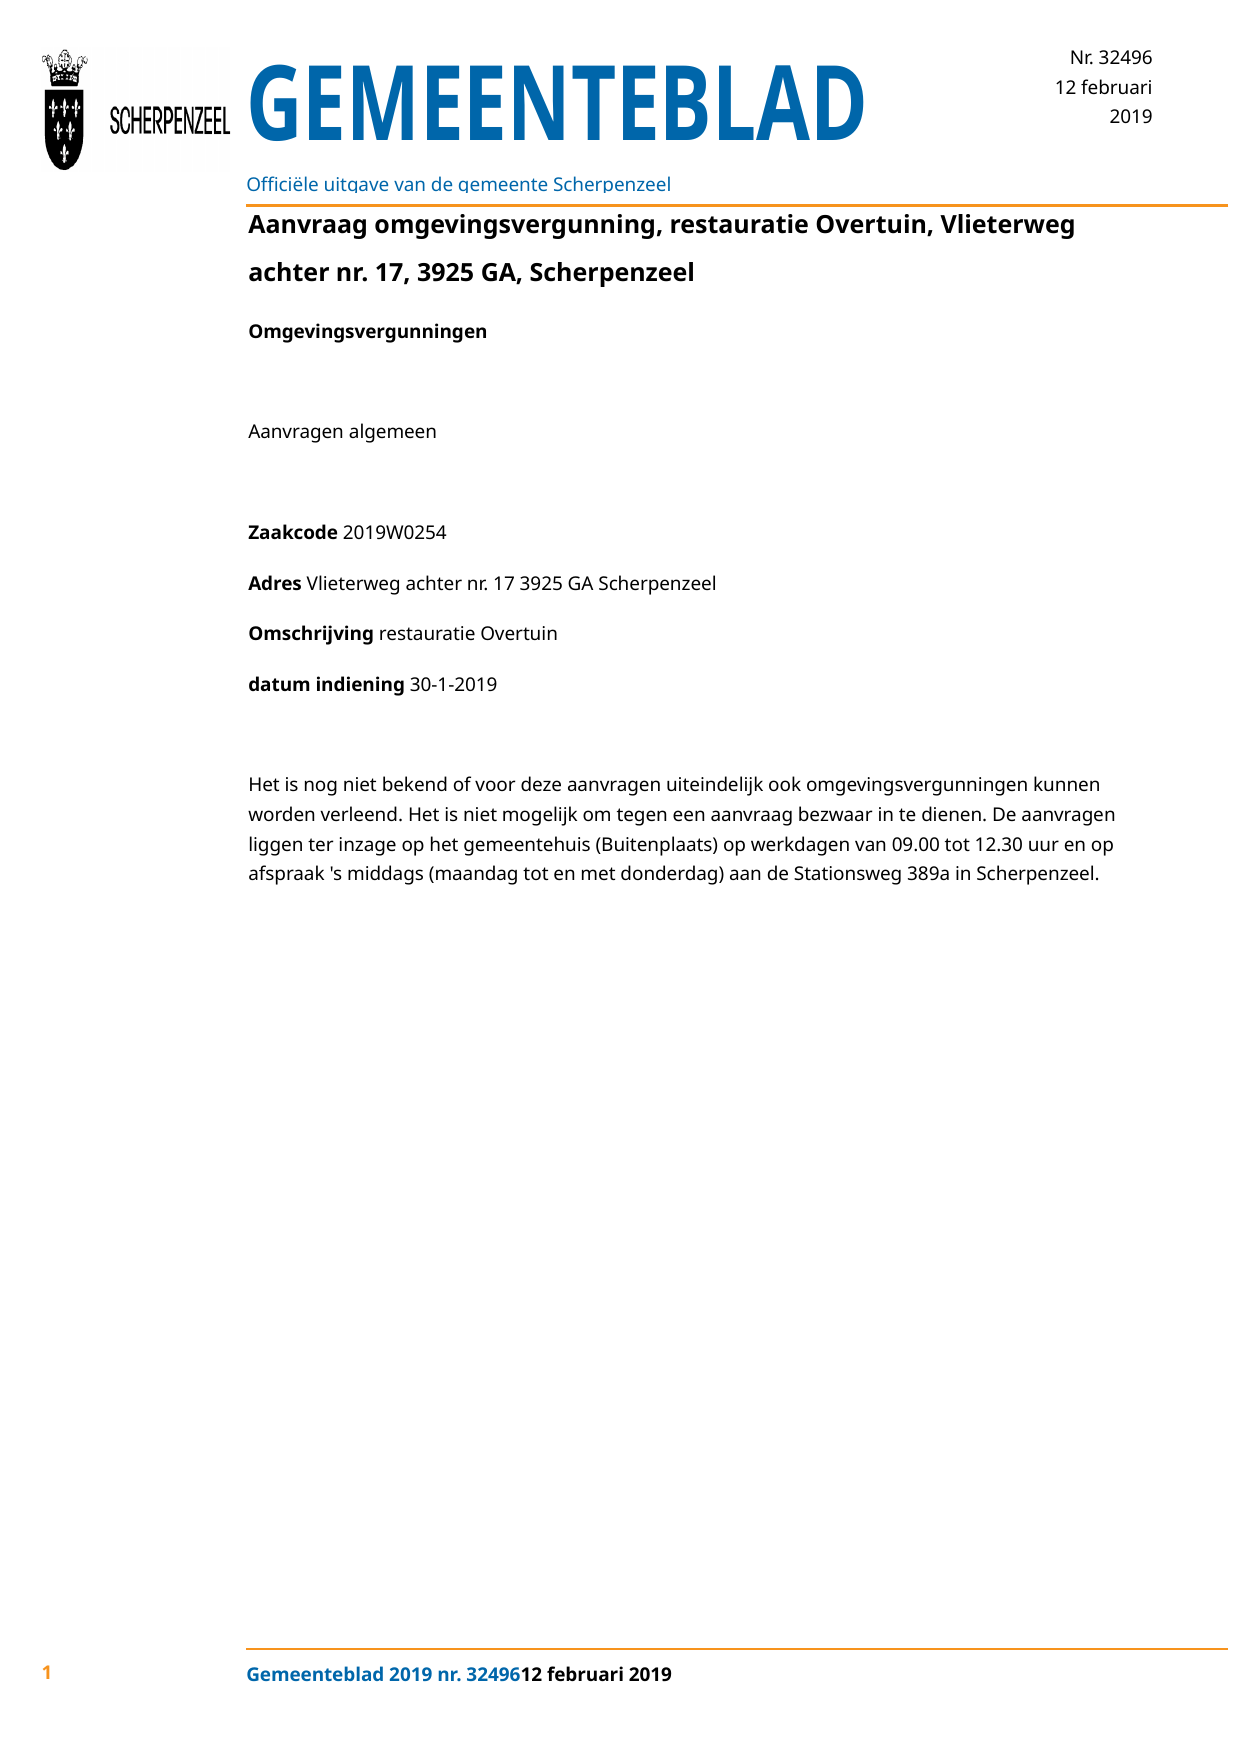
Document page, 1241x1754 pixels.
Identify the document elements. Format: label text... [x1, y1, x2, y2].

text Omgevingsvergunningen [248, 318, 1152, 344]
text Aanvragen algemeen [248, 419, 1152, 444]
text Aanvraag omgevingsvergunning, restauratie Overtuin, Vlieterweg achter nr. 17, 3925 GA, Scherpenzeel [248, 207, 1152, 288]
text Adres Vlieterweg achter nr. 17 3925 GA Scherpenzeel [248, 570, 1152, 596]
text datum indiening 30-1-2019 [248, 671, 1152, 697]
text Omschrijving restauratie Overtuin [248, 620, 1152, 646]
text Het is nog niet bekend of voor deze aanvragen uiteindelijk ook omgevingsvergunningen kunnen worden verleend. Het is niet mogelijk om tegen een aanvraag bezwaar in te dienen. De aanvragen liggen ter inzage op het gemeentehuis (Buitenplaats) op werkdagen van 09.00 tot 12.30 uur en op afspraak 's middags (maandag tot en met donderdag) aan de Stationsweg 389a in Scherpenzeel. [248, 772, 1152, 886]
picture [41, 47, 231, 172]
text Zaakcode 2019W0254 [248, 519, 1152, 545]
